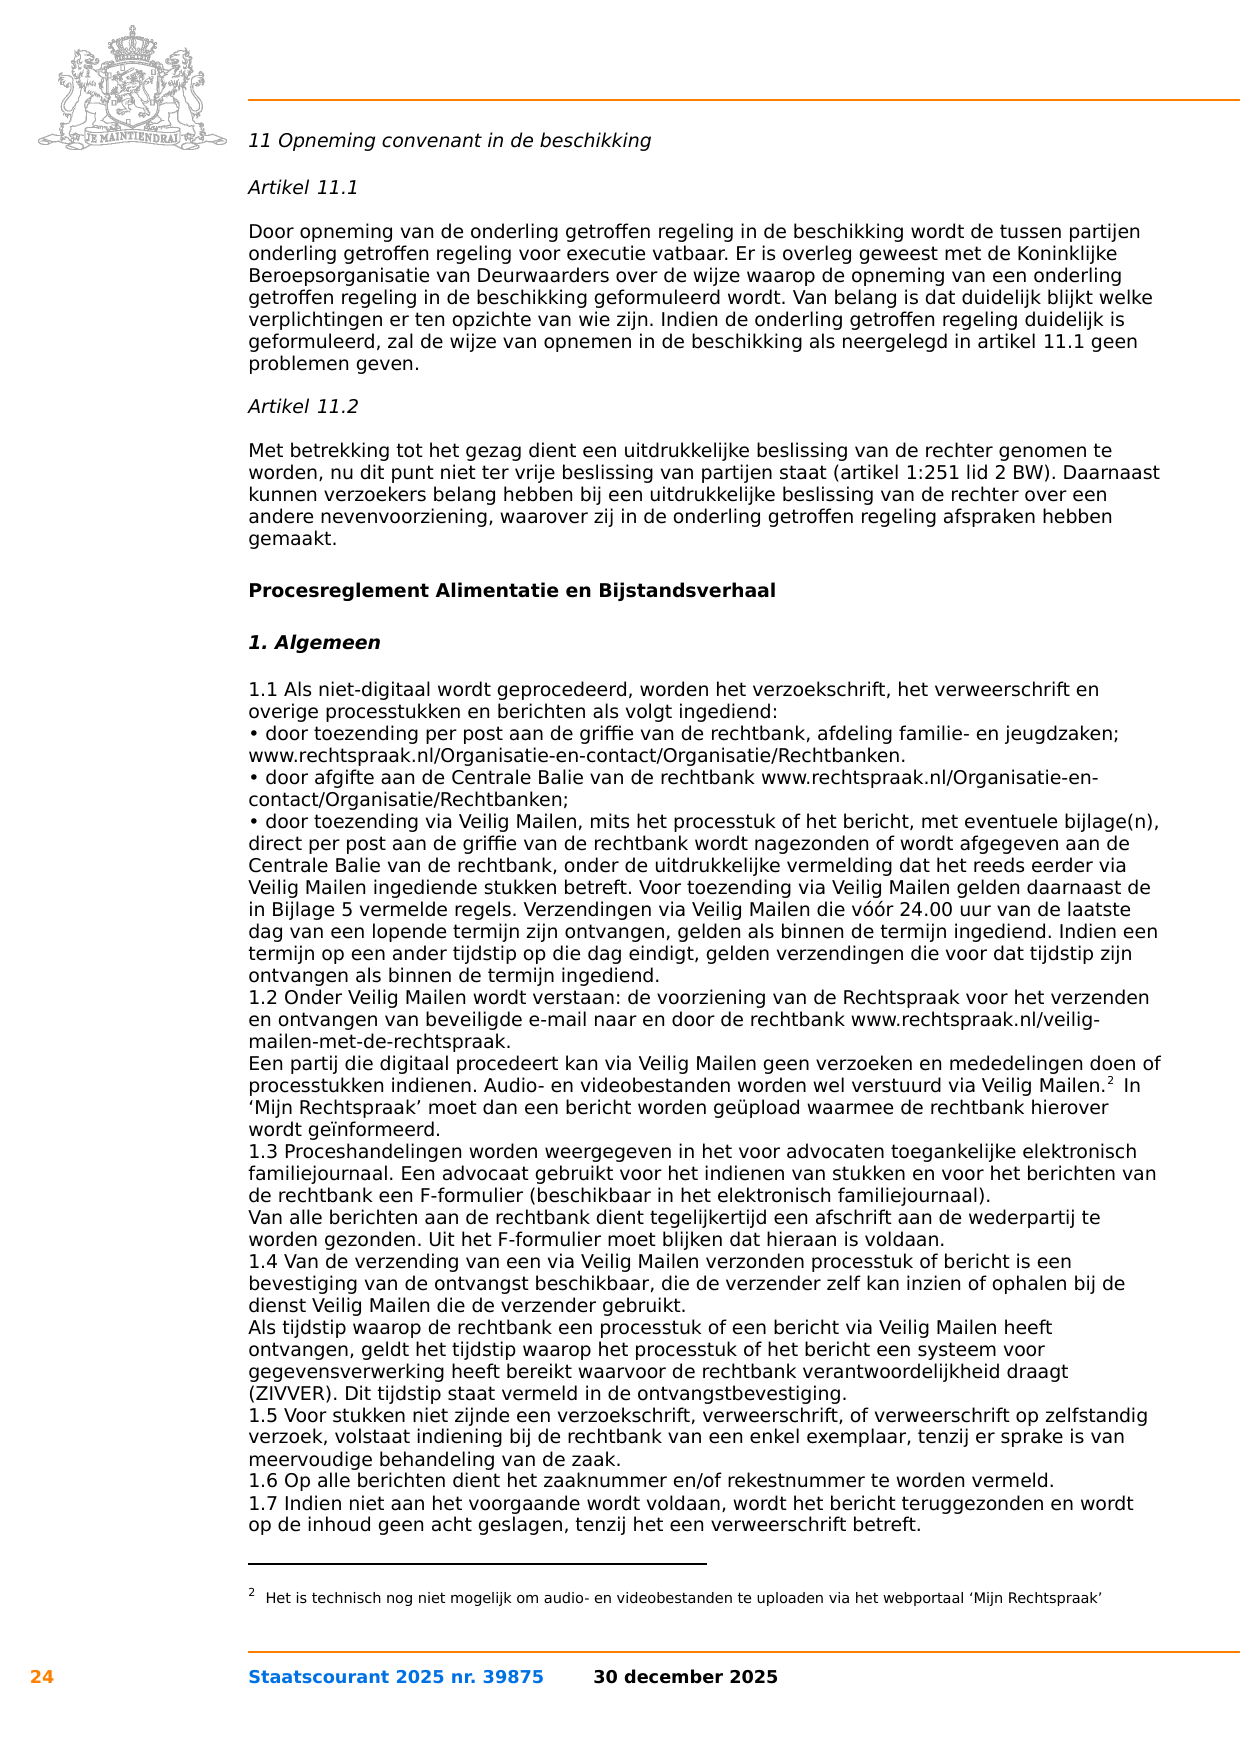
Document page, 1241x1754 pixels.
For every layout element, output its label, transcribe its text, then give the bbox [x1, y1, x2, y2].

subtitle Artikel 11.2 [248, 396, 1163, 418]
text Als tijdstip waarop de rechtbank een processtuk of een bericht via Veilig Mailen heeft ontvangen, geldt het tijdstip waarop het processtuk of het bericht een systeem voor gegevensverwerking heeft bereikt waarvoor de rechtbank verantwoordelijkheid draagt (ZIVVER). Dit tijdstip staat vermeld in de ontvangstbevestiging. [248, 1317, 1163, 1404]
text 1.3 Proceshandelingen worden weergegeven in het voor advocaten toegankelijke elektronisch familiejournaal. Een advocaat gebruikt voor het indienen van stukken en voor het berichten van de rechtbank een F-formulier (beschikbaar in het elektronisch familiejournaal). [248, 1141, 1163, 1207]
text Door opneming van de onderling getroffen regeling in de beschikking wordt de tussen partijen onderling getroffen regeling voor executie vatbaar. Er is overleg geweest met de Koninklijke Beroepsorganisatie van Deurwaarders over de wijze waarop de opneming van een onderling getroffen regeling in de beschikking geformuleerd wordt. Van belang is dat duidelijk blijkt welke verplichtingen er ten opzichte van wie zijn. Indien de onderling getroffen regeling duidelijk is geformuleerd, zal de wijze van opnemen in de beschikking als neergelegd in artikel 11.1 geen problemen geven. [248, 221, 1163, 374]
text 1.1 Als niet-digitaal wordt geprocedeerd, worden het verzoekschrift, het verweerschrift en overige processtukken en berichten als volgt ingediend: [248, 679, 1163, 723]
text 1.4 Van de verzending van een via Veilig Mailen verzonden processtuk of bericht is een bevestiging van de ontvangst beschikbaar, die de verzender zelf kan inzien of ophalen bij de dienst Veilig Mailen die de verzender gebruikt. [248, 1251, 1163, 1317]
picture [38, 25, 227, 150]
text • door afgifte aan de Centrale Balie van de rechtbank www.rechtspraak.nl/Organisatie-en-contact/Organisatie/Rechtbanken; [248, 767, 1163, 811]
subtitle 11 Opneming convenant in de beschikking [248, 130, 1163, 152]
text • door toezending via Veilig Mailen, mits het processtuk of het bericht, met eventuele bijlage(n), direct per post aan de griffie van de rechtbank wordt nagezonden of wordt afgegeven aan de Centrale Balie van de rechtbank, onder de uitdrukkelijke vermelding dat het reeds eerder via Veilig Mailen ingediende stukken betreft. Voor toezending via Veilig Mailen gelden daarnaast de in Bijlage 5 vermelde regels. Verzendingen via Veilig Mailen die vóór 24.00 uur van de laatste dag van een lopende termijn zijn ontvangen, gelden als binnen de termijn ingediend. Indien een termijn op een ander tijdstip op die dag eindigt, gelden verzendingen die voor dat tijdstip zijn ontvangen als binnen de termijn ingediend. [248, 811, 1163, 987]
text Een partij die digitaal procedeert kan via Veilig Mailen geen verzoeken en mededelingen doen of processtukken indienen. Audio- en videobestanden worden wel verstuurd via Veilig Mailen. In ‘Mijn Rechtspraak’ moet dan een bericht worden geüpload waarmee de rechtbank hierover wordt geïnformeerd. [248, 1053, 1163, 1141]
subtitle Artikel 11.1 [248, 177, 1163, 199]
text 1.2 Onder Veilig Mailen wordt verstaan: de voorziening van de Rechtspraak voor het verzenden en ontvangen van beveiligde e-mail naar en door de rechtbank www.rechtspraak.nl/veilig-mailen-met-de-rechtspraak. [248, 987, 1163, 1053]
text Het is technisch nog niet mogelijk om audio- en videobestanden te uploaden via het webportaal ‘Mijn Rechtspraak’ [248, 1586, 1163, 1608]
subtitle 1. Algemeen [248, 632, 1163, 654]
text 1.5 Voor stukken niet zijnde een verzoekschrift, verweerschrift, of verweerschrift op zelfstandig verzoek, volstaat indiening bij de rechtbank van een enkel exemplaar, tenzij er sprake is van meervoudige behandeling van de zaak. [248, 1404, 1163, 1470]
text Van alle berichten aan de rechtbank dient tegelijkertijd een afschrift aan de wederpartij te worden gezonden. Uit het F-formulier moet blijken dat hieraan is voldaan. [248, 1207, 1163, 1251]
text Met betrekking tot het gezag dient een uitdrukkelijke beslissing van de rechter genomen te worden, nu dit punt niet ter vrije beslissing van partijen staat (artikel 1:251 lid 2 BW). Daarnaast kunnen verzoekers belang hebben bij een uitdrukkelijke beslissing van de rechter over een andere nevenvoorziening, waarover zij in de onderling getroffen regeling afspraken hebben gemaakt. [248, 440, 1163, 550]
text 1.6 Op alle berichten dient het zaaknummer en/of rekestnummer te worden vermeld. [248, 1470, 1163, 1492]
text 1.7 Indien niet aan het voorgaande wordt voldaan, wordt het bericht teruggezonden en wordt op de inhoud geen acht geslagen, tenzij het een verweerschrift betreft. [248, 1492, 1163, 1536]
subtitle Procesreglement Alimentatie en Bijstandsverhaal [248, 580, 1163, 602]
text • door toezending per post aan de griffie van de rechtbank, afdeling familie- en jeugdzaken; www.rechtspraak.nl/Organisatie-en-contact/Organisatie/Rechtbanken. [248, 723, 1163, 767]
